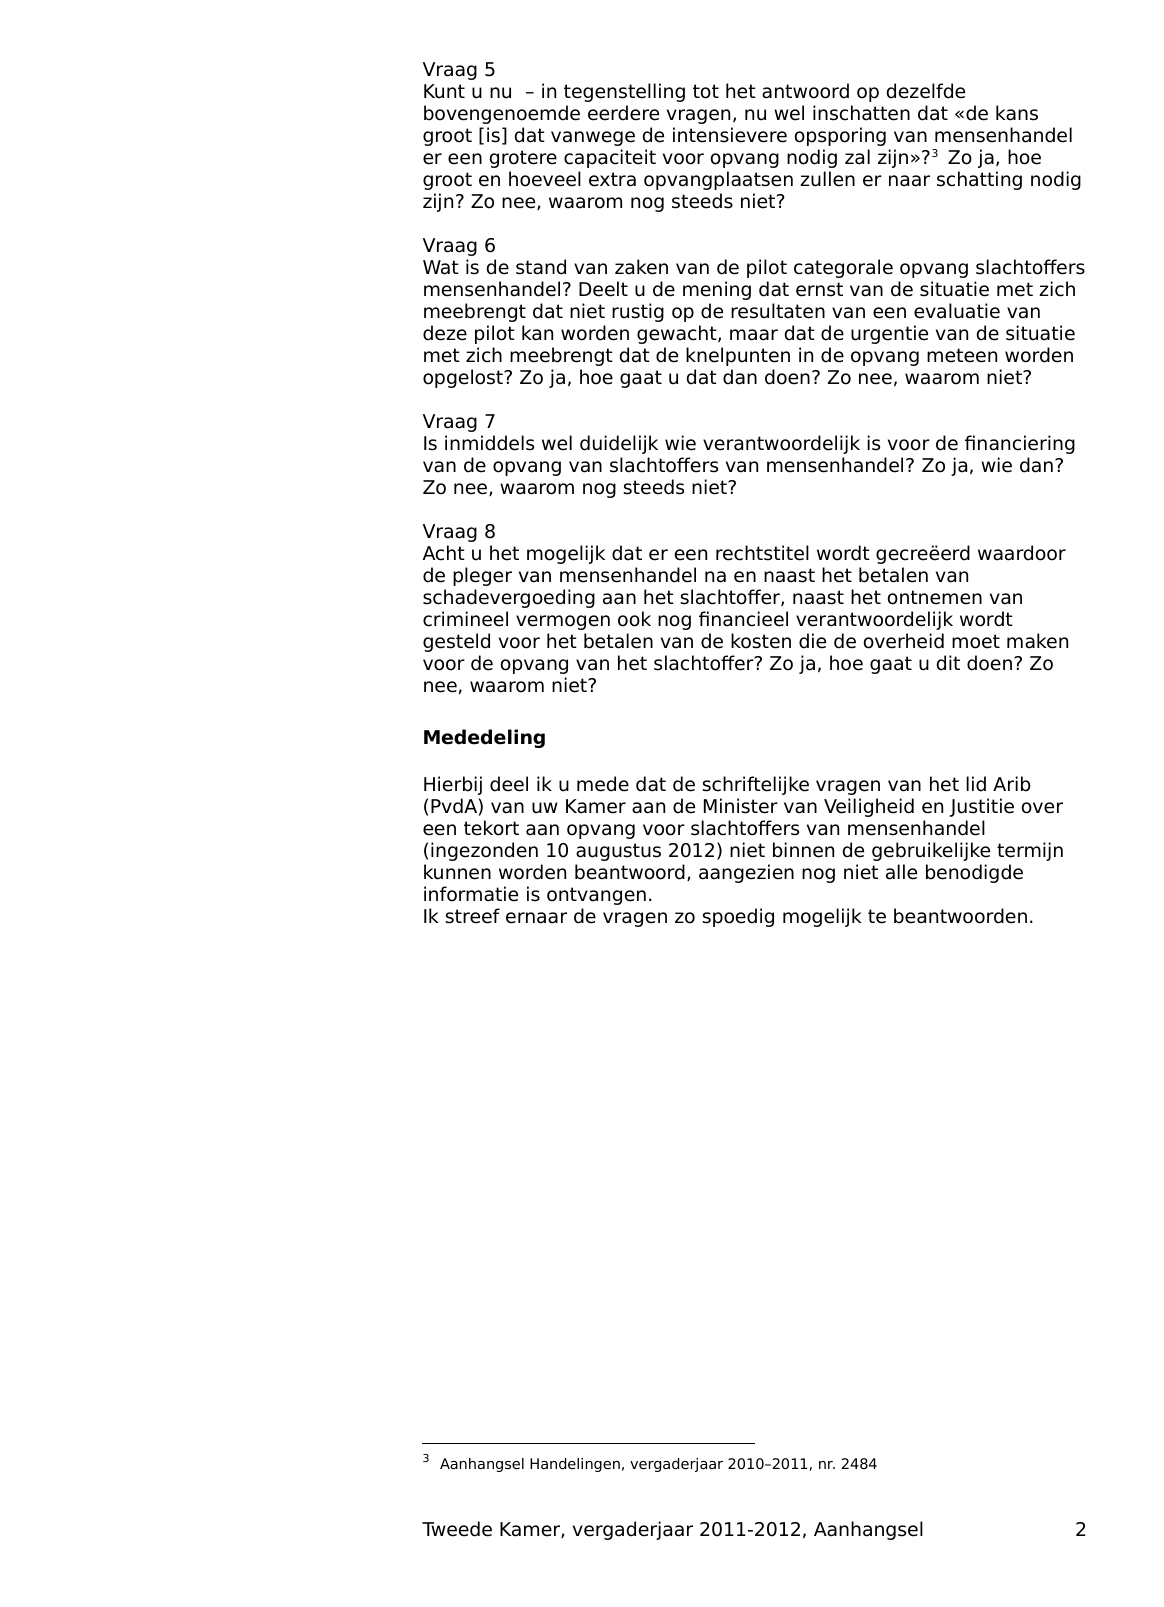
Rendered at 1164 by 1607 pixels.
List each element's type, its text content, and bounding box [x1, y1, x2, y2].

text Aanhangsel Handelingen, vergaderjaar 2010–2011, nr. 2484 [422, 1452, 1087, 1474]
text Vraag 7 [422, 411, 1087, 433]
text Vraag 5 [422, 59, 1087, 81]
text Vraag 8 [422, 521, 1087, 543]
text Vraag 6 [422, 235, 1087, 257]
text Is inmiddels wel duidelijk wie verantwoordelijk is voor de financiering van de opvang van slachtoffers van mensenhandel? Zo ja, wie dan? Zo nee, waarom nog steeds niet? [422, 433, 1087, 499]
text Hierbij deel ik u mede dat de schriftelijke vragen van het lid Arib (PvdA) van uw Kamer aan de Minister van Veiligheid en Justitie over een tekort aan opvang voor slachtoffers van mensenhandel (ingezonden 10 augustus 2012) niet binnen de gebruikelijke termijn kunnen worden beantwoord, aangezien nog niet alle benodigde informatie is ontvangen. [422, 774, 1087, 906]
text Kunt u nu – in tegenstelling tot het antwoord op dezelfde bovengenoemde eerdere vragen, nu wel inschatten dat «de kans groot [is] dat vanwege de intensievere opsporing van mensenhandel er een grotere capaciteit voor opvang nodig zal zijn»? Zo ja, hoe groot en hoeveel extra opvangplaatsen zullen er naar schatting nodig zijn? Zo nee, waarom nog steeds niet? [422, 81, 1087, 213]
text Acht u het mogelijk dat er een rechtstitel wordt gecreëerd waardoor de pleger van mensenhandel na en naast het betalen van schadevergoeding aan het slachtoffer, naast het ontnemen van crimineel vermogen ook nog financieel verantwoordelijk wordt gesteld voor het betalen van de kosten die de overheid moet maken voor de opvang van het slachtoffer? Zo ja, hoe gaat u dit doen? Zo nee, waarom niet? [422, 543, 1087, 697]
text Ik streef ernaar de vragen zo spoedig mogelijk te beantwoorden. [422, 906, 1087, 928]
subtitle Mededeling [422, 727, 1087, 749]
text Wat is de stand van zaken van de pilot categorale opvang slachtoffers mensenhandel? Deelt u de mening dat ernst van de situatie met zich meebrengt dat niet rustig op de resultaten van een evaluatie van deze pilot kan worden gewacht, maar dat de urgentie van de situatie met zich meebrengt dat de knelpunten in de opvang meteen worden opgelost? Zo ja, hoe gaat u dat dan doen? Zo nee, waarom niet? [422, 257, 1087, 389]
